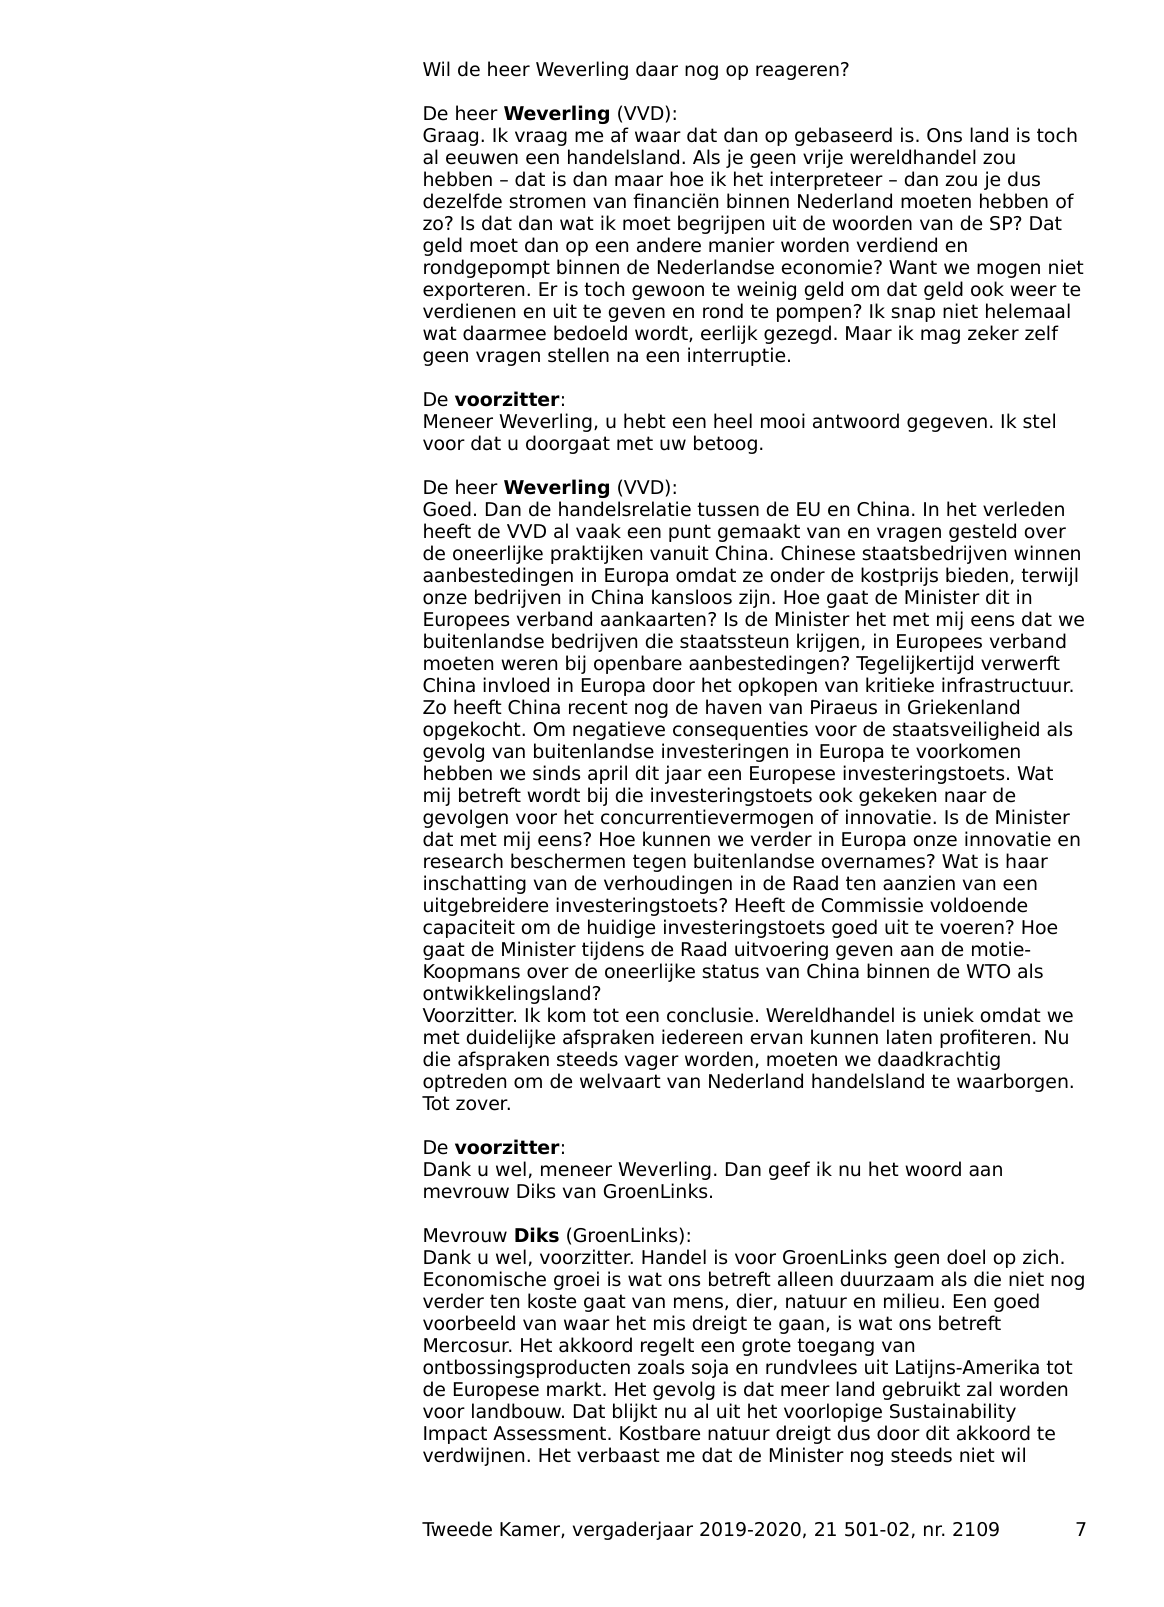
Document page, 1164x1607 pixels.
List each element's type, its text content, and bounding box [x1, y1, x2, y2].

text Mevrouw Diks (GroenLinks): [422, 1225, 1087, 1247]
text De heer Weverling (VVD): [422, 477, 1087, 499]
text Dank u wel, meneer Weverling. Dan geef ik nu het woord aan mevrouw Diks van GroenLinks. [422, 1159, 1087, 1203]
text Tot zover. [422, 1093, 1087, 1115]
text Meneer Weverling, u hebt een heel mooi antwoord gegeven. Ik stel voor dat u doorgaat met uw betoog. [422, 411, 1087, 455]
text Graag. Ik vraag me af waar dat dan op gebaseerd is. Ons land is toch al eeuwen een handelsland. Als je geen vrije wereldhandel zou hebben – dat is dan maar hoe ik het interpreteer – dan zou je dus dezelfde stromen van financiën binnen Nederland moeten hebben of zo? Is dat dan wat ik moet begrijpen uit de woorden van de SP? Dat geld moet dan op een andere manier worden verdiend en rondgepompt binnen de Nederlandse economie? Want we mogen niet exporteren. Er is toch gewoon te weinig geld om dat geld ook weer te verdienen en uit te geven en rond te pompen? Ik snap niet helemaal wat daarmee bedoeld wordt, eerlijk gezegd. Maar ik mag zeker zelf geen vragen stellen na een interruptie. [422, 125, 1087, 367]
text De voorzitter: [422, 389, 1087, 411]
text Wil de heer Weverling daar nog op reageren? [422, 59, 1087, 81]
text De voorzitter: [422, 1137, 1087, 1159]
text De heer Weverling (VVD): [422, 103, 1087, 125]
text Dank u wel, voorzitter. Handel is voor GroenLinks geen doel op zich. Economische groei is wat ons betreft alleen duurzaam als die niet nog verder ten koste gaat van mens, dier, natuur en milieu. Een goed voorbeeld van waar het mis dreigt te gaan, is wat ons betreft Mercosur. Het akkoord regelt een grote toegang van ontbossingsproducten zoals soja en rundvlees uit Latijns-Amerika tot de Europese markt. Het gevolg is dat meer land gebruikt zal worden voor landbouw. Dat blijkt nu al uit het voorlopige Sustainability Impact Assessment. Kostbare natuur dreigt dus door dit akkoord te verdwijnen. Het verbaast me dat de Minister nog steeds niet wil [422, 1247, 1087, 1467]
text Goed. Dan de handelsrelatie tussen de EU en China. In het verleden heeft de VVD al vaak een punt gemaakt van en vragen gesteld over de oneerlijke praktijken vanuit China. Chinese staatsbedrijven winnen aanbestedingen in Europa omdat ze onder de kostprijs bieden, terwijl onze bedrijven in China kansloos zijn. Hoe gaat de Minister dit in Europees verband aankaarten? Is de Minister het met mij eens dat we buitenlandse bedrijven die staatssteun krijgen, in Europees verband moeten weren bij openbare aanbestedingen? Tegelijkertijd verwerft China invloed in Europa door het opkopen van kritieke infrastructuur. Zo heeft China recent nog de haven van Piraeus in Griekenland opgekocht. Om negatieve consequenties voor de staatsveiligheid als gevolg van buitenlandse investeringen in Europa te voorkomen hebben we sinds april dit jaar een Europese investeringstoets. Wat mij betreft wordt bij die investeringstoets ook gekeken naar de gevolgen voor het concurrentievermogen of innovatie. Is de Minister dat met mij eens? Hoe kunnen we verder in Europa onze innovatie en research beschermen tegen buitenlandse overnames? Wat is haar inschatting van de verhoudingen in de Raad ten aanzien van een uitgebreidere investeringstoets? Heeft de Commissie voldoende capaciteit om de huidige investeringstoets goed uit te voeren? Hoe gaat de Minister tijdens de Raad uitvoering geven aan de motie-Koopmans over de oneerlijke status van China binnen de WTO als ontwikkelingsland? [422, 499, 1087, 1005]
text Voorzitter. Ik kom tot een conclusie. Wereldhandel is uniek omdat we met duidelijke afspraken iedereen ervan kunnen laten profiteren. Nu die afspraken steeds vager worden, moeten we daadkrachtig optreden om de welvaart van Nederland handelsland te waarborgen. [422, 1005, 1087, 1093]
